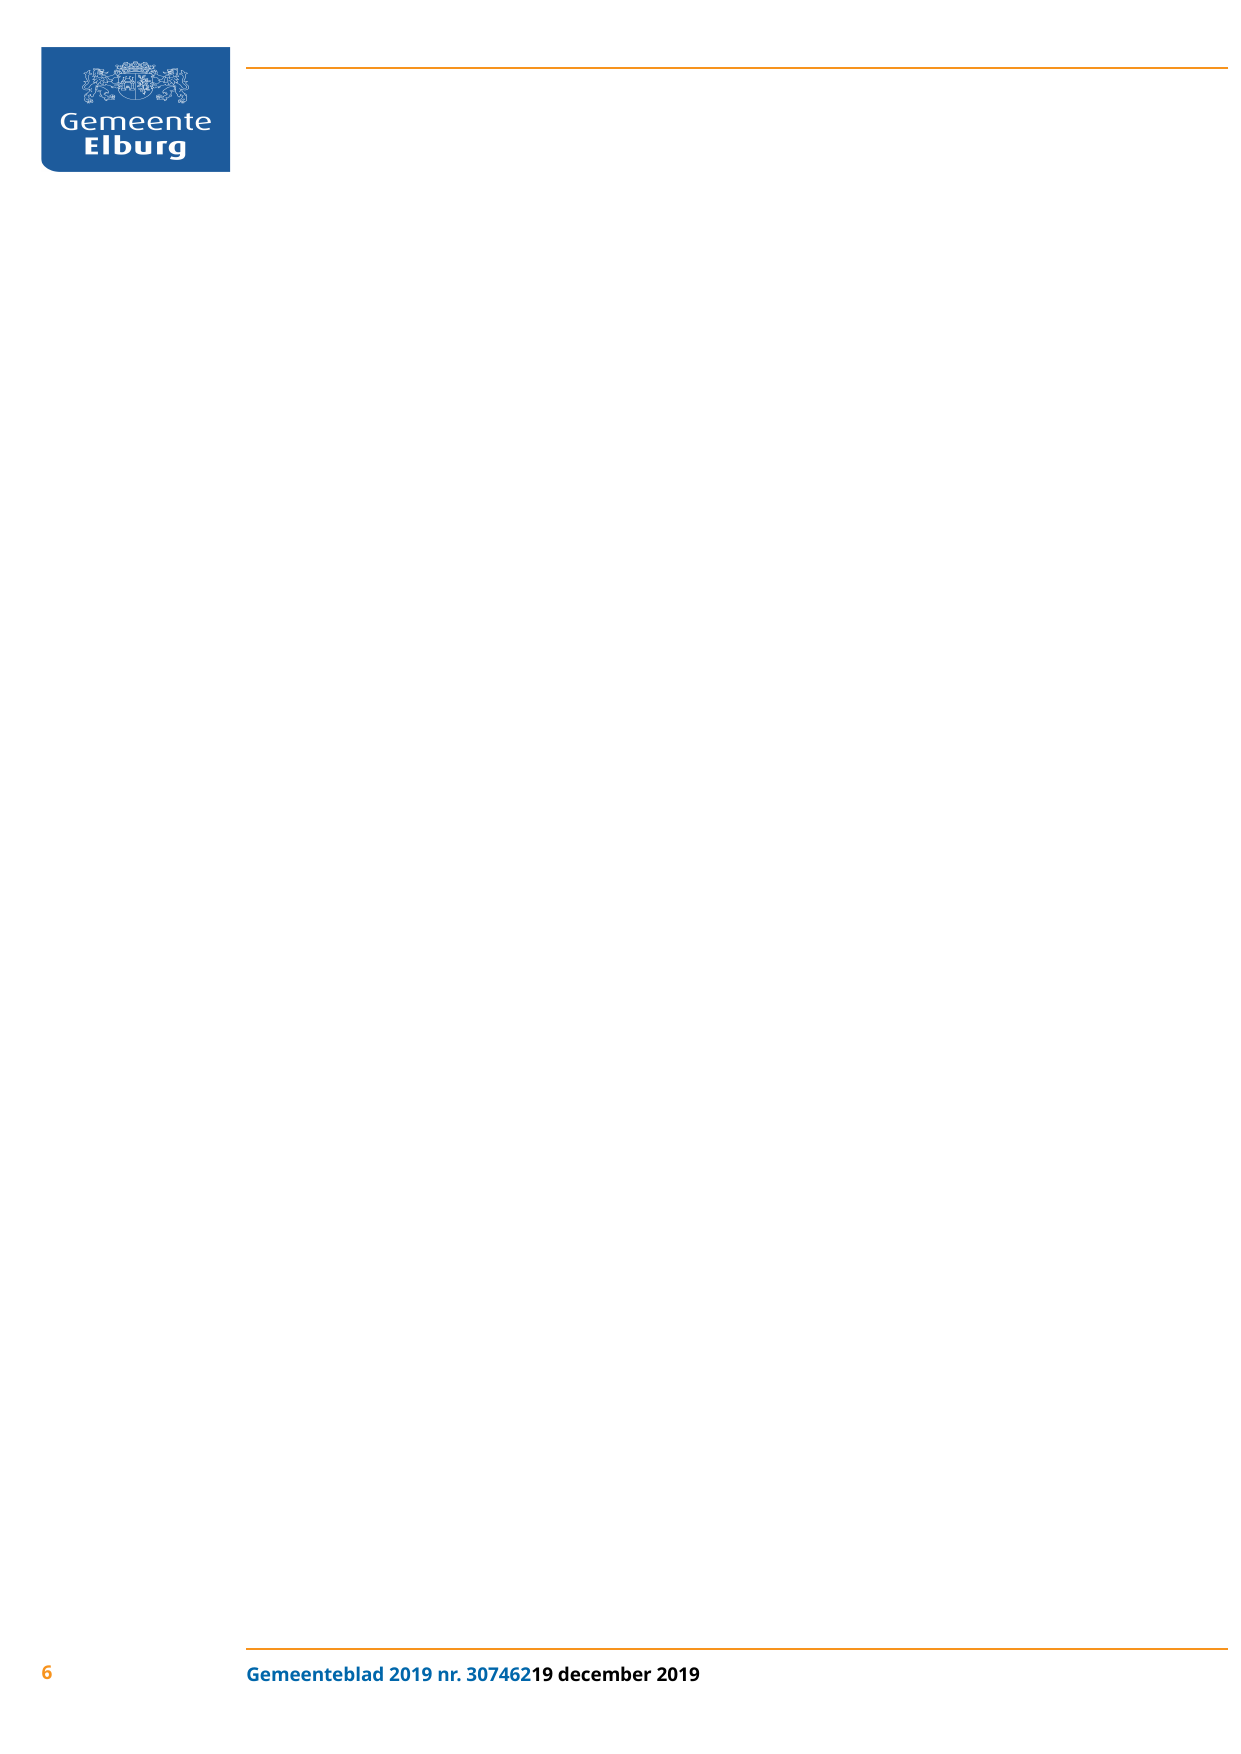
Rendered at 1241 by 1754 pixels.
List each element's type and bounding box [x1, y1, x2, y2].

picture [41, 47, 231, 172]
